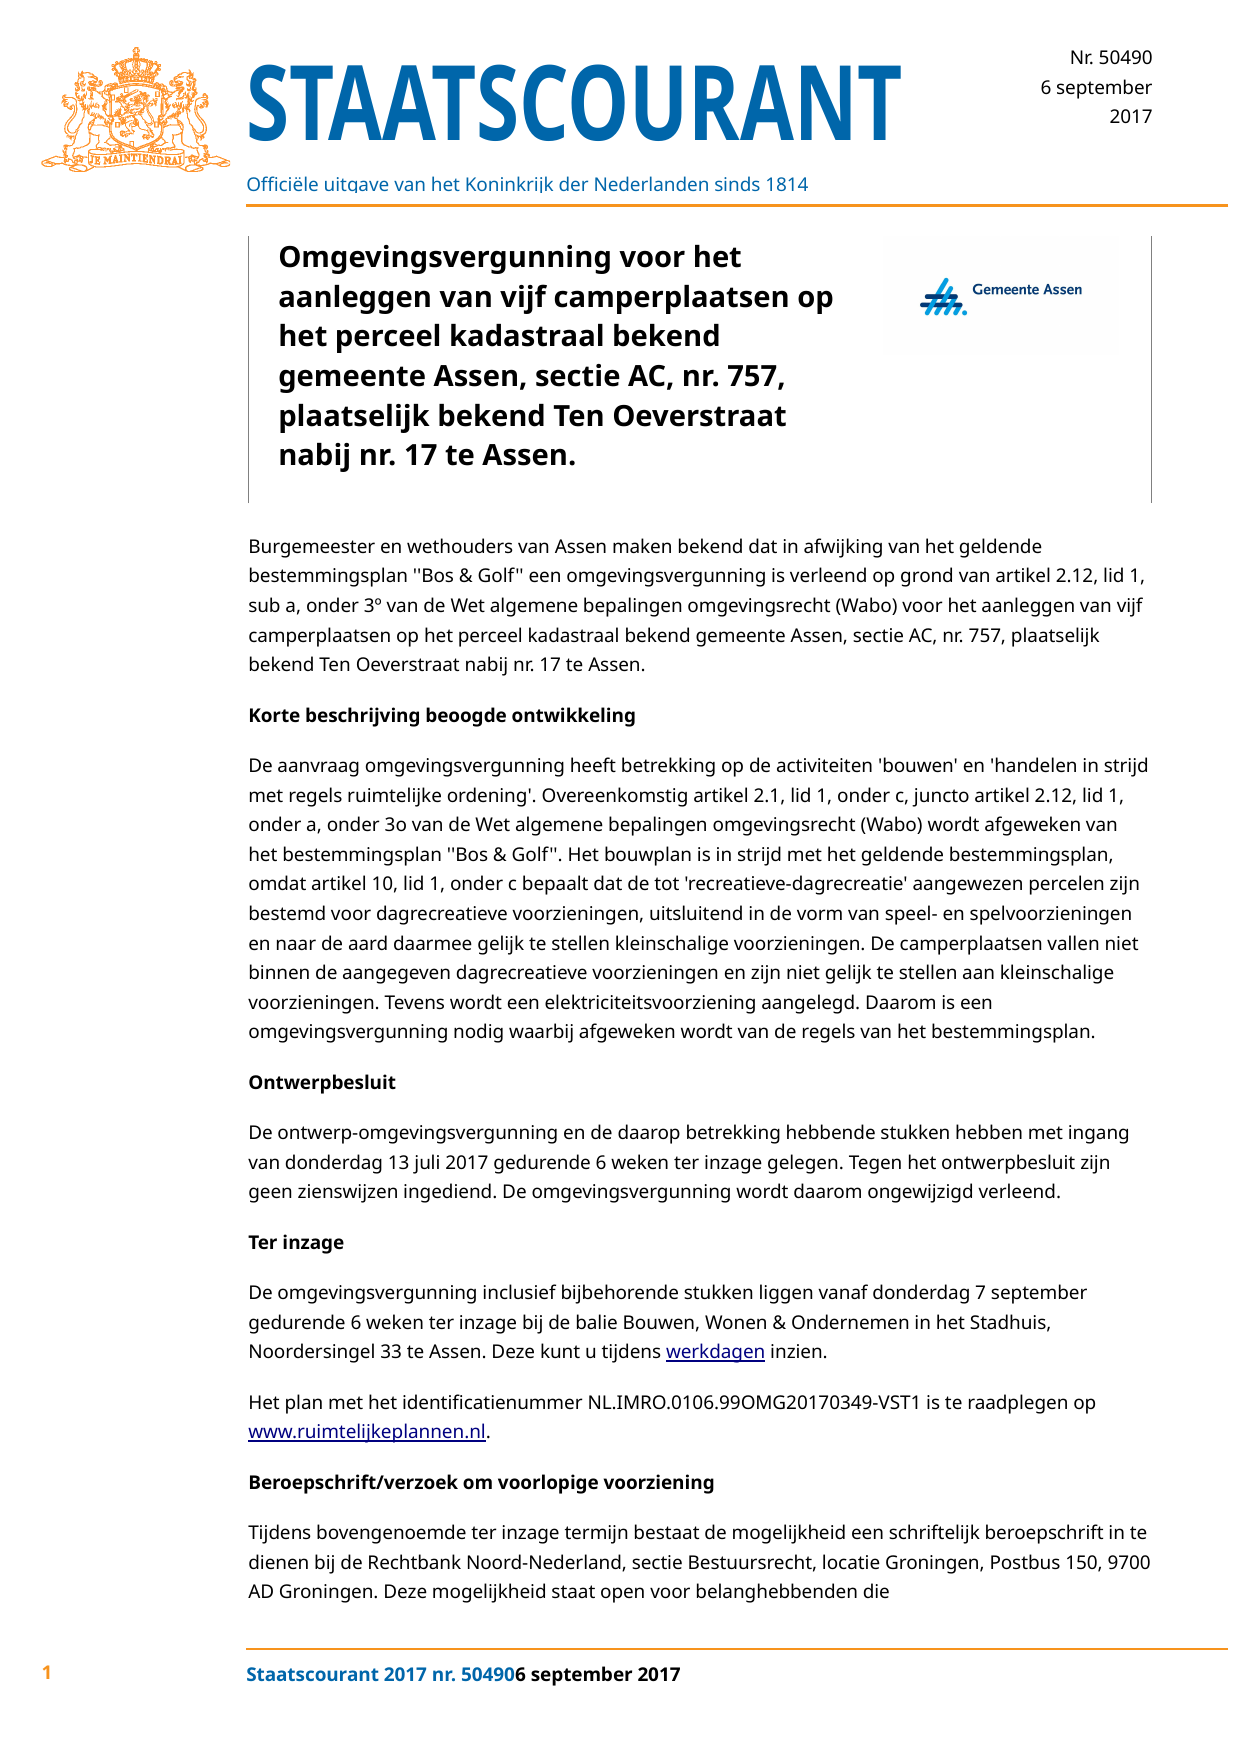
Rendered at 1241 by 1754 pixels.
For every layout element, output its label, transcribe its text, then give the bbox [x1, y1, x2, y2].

text Korte beschrijving beoogde ontwikkeling [248, 702, 1152, 727]
text Beroepschrift/verzoek om voorlopige voorziening [248, 1469, 1152, 1494]
table_header Omgevingsvergunning voor het aanleggen van vijf camperplaatsen op het perceel kadastraal bekend gemeente Assen, sectie AC, nr. 757, plaatselijk bekend Ten Oeverstraat nabij nr. 17 te Assen. [249, 236, 850, 503]
table_header [850, 236, 1151, 503]
text Burgemeester en wethouders van Assen maken bekend dat in afwijking van het geldende bestemmingsplan ''Bos & Golf'' een omgevingsvergunning is verleend op grond van artikel 2.12, lid 1, sub a, onder 3º van de Wet algemene bepalingen omgevingsrecht (Wabo) voor het aanleggen van vijf camperplaatsen op het perceel kadastraal bekend gemeente Assen, sectie AC, nr. 757, plaatselijk bekend Ten Oeverstraat nabij nr. 17 te Assen. [248, 533, 1152, 677]
text De aanvraag omgevingsvergunning heeft betrekking op de activiteiten 'bouwen' en 'handelen in strijd met regels ruimtelijke ordening'. Overeenkomstig artikel 2.1, lid 1, onder c, juncto artikel 2.12, lid 1, onder a, onder 3o van de Wet algemene bepalingen omgevingsrecht (Wabo) wordt afgeweken van het bestemmingsplan ''Bos & Golf''. Het bouwplan is in strijd met het geldende bestemmingsplan, omdat artikel 10, lid 1, onder c bepaalt dat de tot 'recreatieve-dagrecreatie' aangewezen percelen zijn bestemd voor dagrecreatieve voorzieningen, uitsluitend in de vorm van speel- en spelvoorzieningen en naar de aard daarmee gelijk te stellen kleinschalige voorzieningen. De camperplaatsen vallen niet binnen de aangegeven dagrecreatieve voorzieningen en zijn niet gelijk te stellen aan kleinschalige voorzieningen. Tevens wordt een elektriciteitsvoorziening aangelegd. Daarom is een omgevingsvergunning nodig waarbij afgeweken wordt van de regels van het bestemmingsplan. [248, 752, 1152, 1044]
text De ontwerp-omgevingsvergunning en de daarop betrekking hebbende stukken hebben met ingang van donderdag 13 juli 2017 gedurende 6 weken ter inzage gelegen. Tegen het ontwerpbesluit zijn geen zienswijzen ingediend. De omgevingsvergunning wordt daarom ongewijzigd verleend. [248, 1119, 1152, 1204]
picture [882, 236, 1119, 355]
text Het plan met het identificatienummer NL.IMRO.0106.99OMG20170349-VST1 is te raadplegen op www.ruimtelijkeplannen.nl. [248, 1389, 1152, 1444]
text Ontwerpbesluit [248, 1069, 1152, 1094]
text Tijdens bovengenoemde ter inzage termijn bestaat de mogelijkheid een schriftelijk beroepschrift in te dienen bij de Rechtbank Noord-Nederland, sectie Bestuursrecht, locatie Groningen, Postbus 150, 9700 AD Groningen. Deze mogelijkheid staat open voor belanghebbenden die [248, 1519, 1152, 1604]
text De omgevingsvergunning inclusief bijbehorende stukken liggen vanaf donderdag 7 september gedurende 6 weken ter inzage bij de balie Bouwen, Wonen & Ondernemen in het Stadhuis, Noordersingel 33 te Assen. Deze kunt u tijdens werkdagen inzien. [248, 1279, 1152, 1364]
text Ter inzage [248, 1229, 1152, 1254]
picture [41, 47, 231, 172]
